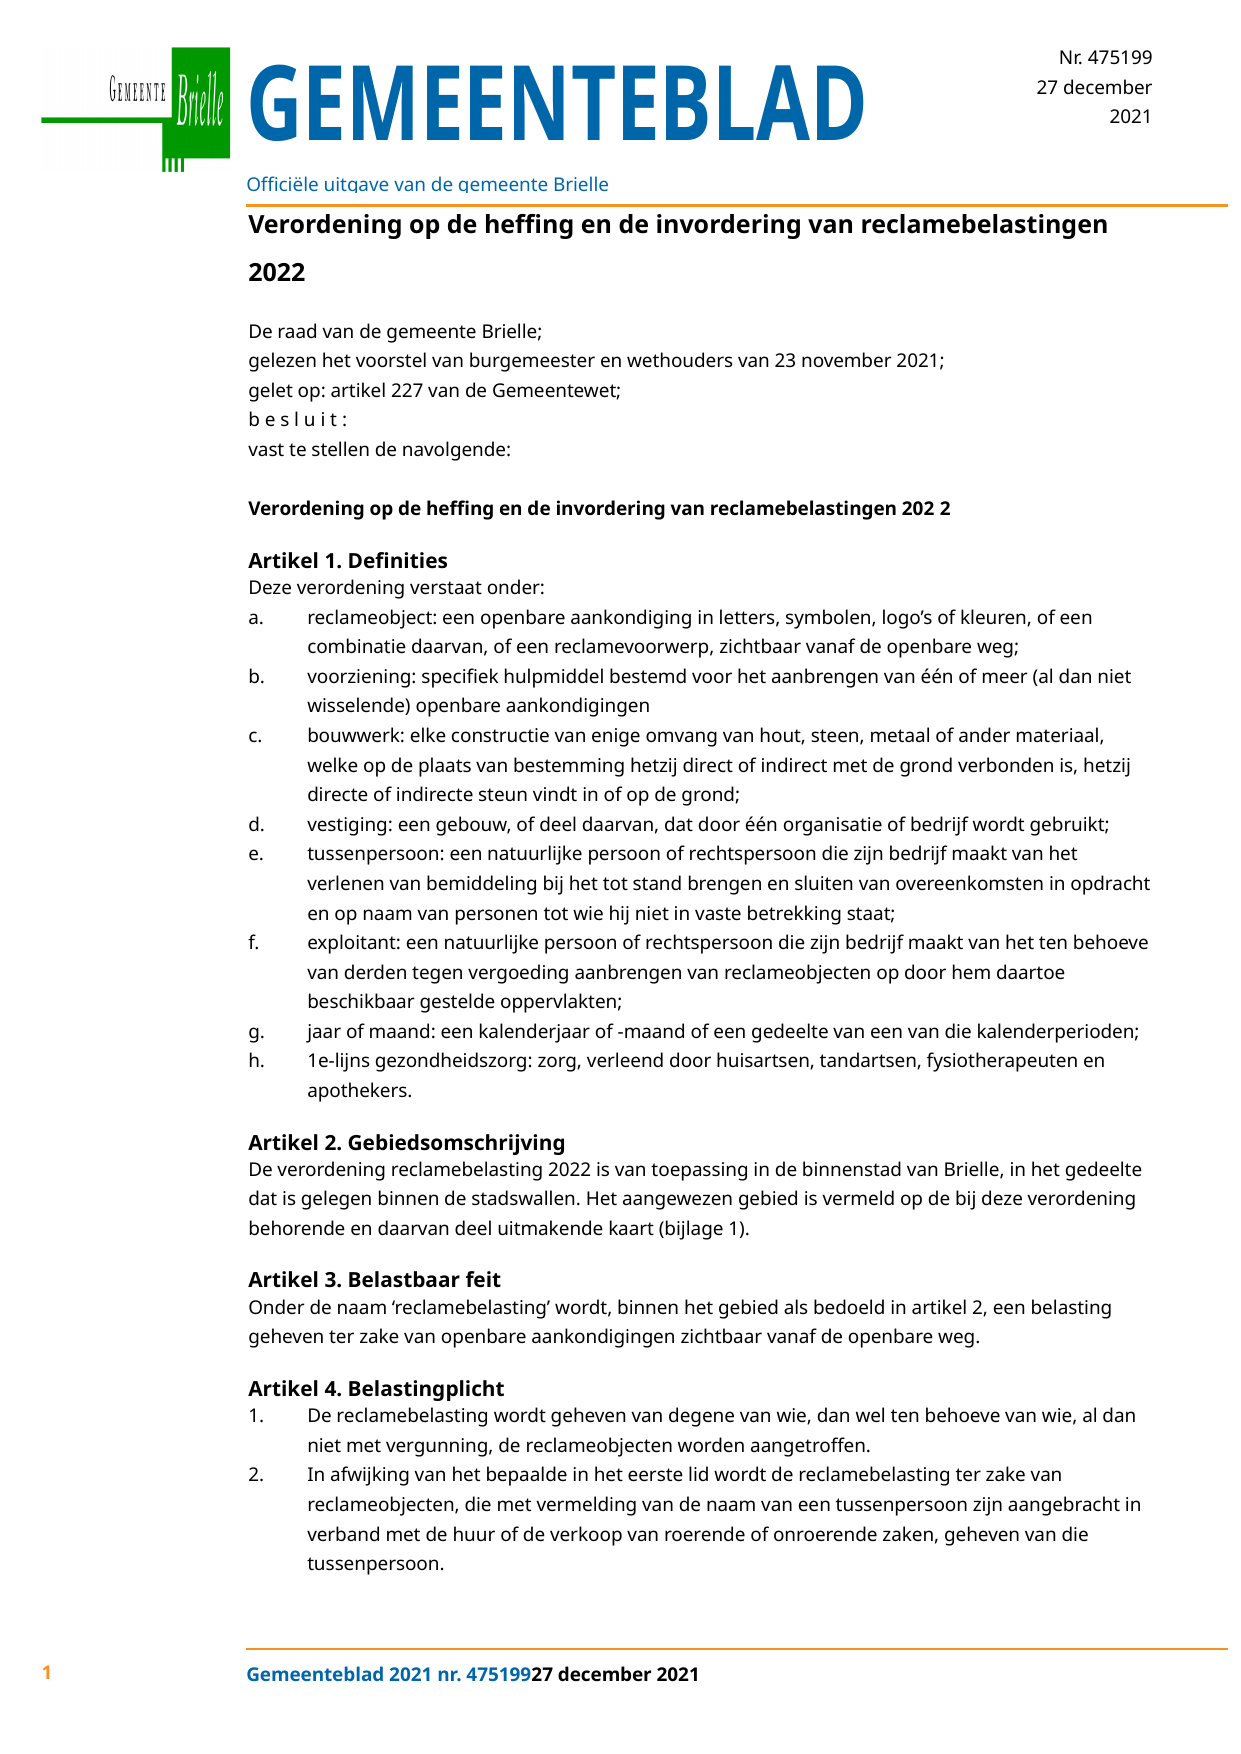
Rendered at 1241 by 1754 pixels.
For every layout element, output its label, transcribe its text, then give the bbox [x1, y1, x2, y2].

list reclameobject: een openbare aankondiging in letters, symbolen, logo’s of kleuren, of een combinatie daarvan, of een reclamevoorwerp, zichtbaar vanaf de openbare weg; [248, 604, 1152, 659]
list vestiging: een gebouw, of deel daarvan, dat door één organisatie of bedrijf wordt gebruikt; [248, 811, 1152, 837]
text De raad van de gemeente Brielle; [248, 318, 1152, 344]
list jaar of maand: een kalenderjaar of -maand of een gedeelte van een van die kalenderperioden; [248, 1018, 1152, 1044]
text gelezen het voorstel van burgemeester en wethouders van 23 november 2021; [248, 347, 1152, 373]
list exploitant: een natuurlijke persoon of rechtspersoon die zijn bedrijf maakt van het ten behoeve van derden tegen vergoeding aanbrengen van reclameobjecten op door hem daartoe beschikbaar gestelde oppervlakten; [248, 929, 1152, 1014]
text Artikel 3. Belastbaar feit [248, 1266, 1152, 1294]
picture [41, 47, 231, 172]
list voorziening: specifiek hulpmiddel bestemd voor het aanbrengen van één of meer (al dan niet wisselende) openbare aankondigingen [248, 663, 1152, 718]
text Artikel 2. Gebiedsomschrijving [248, 1128, 1152, 1156]
text Verordening op de heffing en de invordering van reclamebelastingen 2022 [248, 207, 1152, 288]
list De reclamebelasting wordt geheven van degene van wie, dan wel ten behoeve van wie, al dan niet met vergunning, de reclameobjecten worden aangetroffen. [248, 1402, 1152, 1458]
text Artikel 4. Belastingplicht [248, 1374, 1152, 1402]
list In afwijking van het bepaalde in het eerste lid wordt de reclamebelasting ter zake van reclameobjecten, die met vermelding van de naam van een tussenpersoon zijn aangebracht in verband met de huur of de verkoop van roerende of onroerende zaken, geheven van die tussenpersoon. [248, 1462, 1152, 1576]
text b e s l u i t : [248, 407, 1152, 432]
text gelet op: artikel 227 van de Gemeentewet; [248, 377, 1152, 403]
text vast te stellen de navolgende: [248, 436, 1152, 462]
list bouwwerk: elke constructie van enige omvang van hout, steen, metaal of ander materiaal, welke op de plaats van bestemming hetzij direct of indirect met de grond verbonden is, hetzij directe of indirecte steun vindt in of op de grond; [248, 722, 1152, 807]
list tussenpersoon: een natuurlijke persoon of rechtspersoon die zijn bedrijf maakt van het verlenen van bemiddeling bij het tot stand brengen en sluiten van overeenkomsten in opdracht en op naam van personen tot wie hij niet in vaste betrekking staat; [248, 841, 1152, 925]
list 1e-lijns gezondheidszorg: zorg, verleend door huisartsen, tandartsen, fysiotherapeuten en apothekers. [248, 1048, 1152, 1103]
text Verordening op de heffing en de invordering van reclamebelastingen 202 2 [248, 495, 1152, 521]
text Deze verordening verstaat onder: [248, 574, 1152, 600]
text Artikel 1. Definities [248, 546, 1152, 574]
text De verordening reclamebelasting 2022 is van toepassing in de binnenstad van Brielle, in het gedeelte dat is gelegen binnen de stadswallen. Het aangewezen gebied is vermeld op de bij deze verordening behorende en daarvan deel uitmakende kaart (bijlage 1). [248, 1156, 1152, 1241]
text Onder de naam ‘reclamebelasting’ wordt, binnen het gebied als bedoeld in artikel 2, een belasting geheven ter zake van openbare aankondigingen zichtbaar vanaf de openbare weg. [248, 1294, 1152, 1349]
